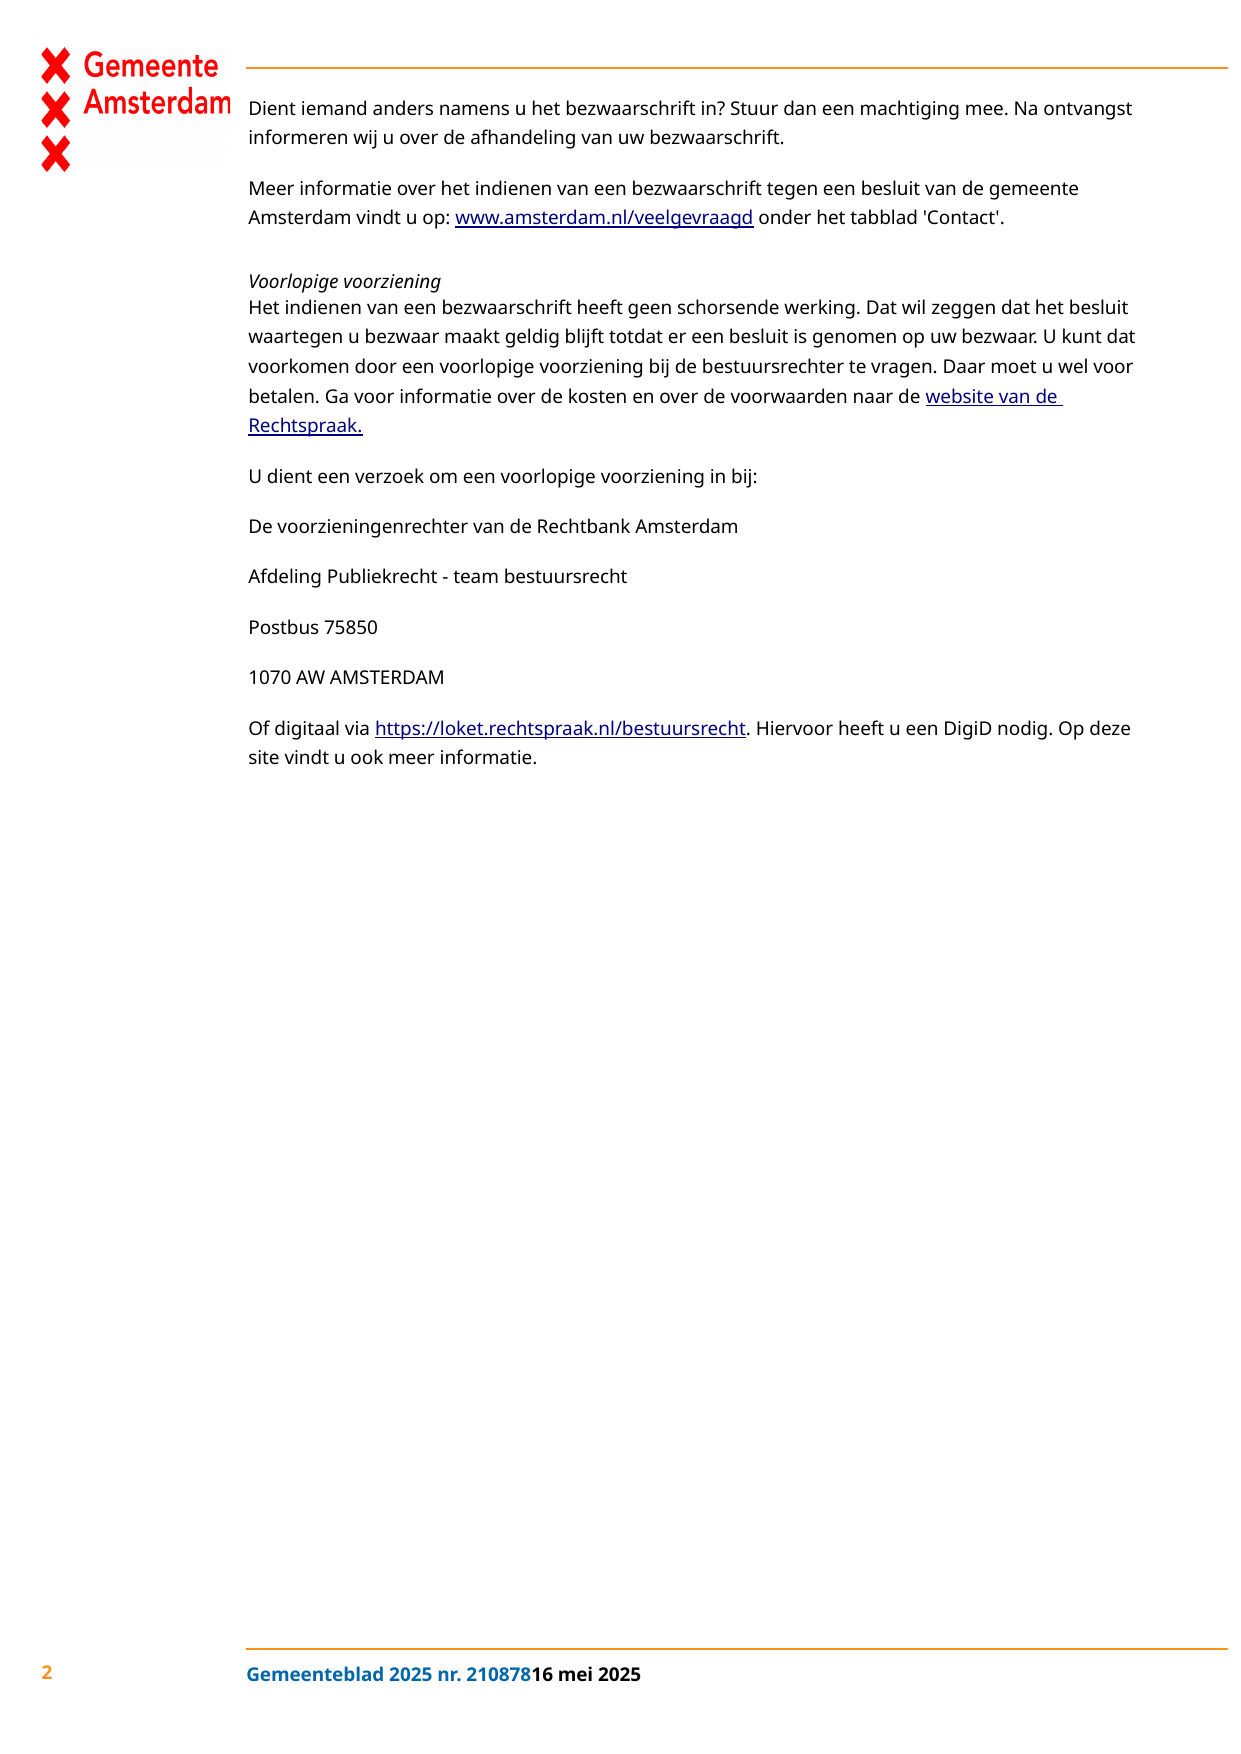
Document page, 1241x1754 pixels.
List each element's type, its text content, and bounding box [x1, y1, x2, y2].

text Dient iemand anders namens u het bezwaarschrift in? Stuur dan een machtiging mee. Na ontvangst informeren wij u over de afhandeling van uw bezwaarschrift. [248, 95, 1152, 150]
text De voorzieningenrechter van de Rechtbank Amsterdam [248, 513, 1152, 539]
picture [41, 47, 231, 172]
text Of digitaal via https://loket.rechtspraak.nl/bestuursrecht. Hiervoor heeft u een DigiD nodig. Op deze site vindt u ook meer informatie. [248, 715, 1152, 770]
text U dient een verzoek om een voorlopige voorziening in bij: [248, 463, 1152, 488]
text Meer informatie over het indienen van een bezwaarschrift tegen een besluit van de gemeente Amsterdam vindt u op: www.amsterdam.nl/veelgevraagd onder het tabblad 'Contact'. [248, 175, 1152, 230]
text Het indienen van een bezwaarschrift heeft geen schorsende werking. Dat wil zeggen dat het besluit waartegen u bezwaar maakt geldig blijft totdat er een besluit is genomen op uw bezwaar. U kunt dat voorkomen door een voorlopige voorziening bij de bestuursrechter te vragen. Daar moet u wel voor betalen. Ga voor informatie over de kosten en over de voorwaarden naar de website van de Rechtspraak. [248, 294, 1152, 438]
text 1070 AW AMSTERDAM [248, 664, 1152, 690]
text Postbus 75850 [248, 614, 1152, 640]
text Voorlopige voorziening [248, 268, 1152, 294]
text Afdeling Publiekrecht - team bestuursrecht [248, 564, 1152, 589]
